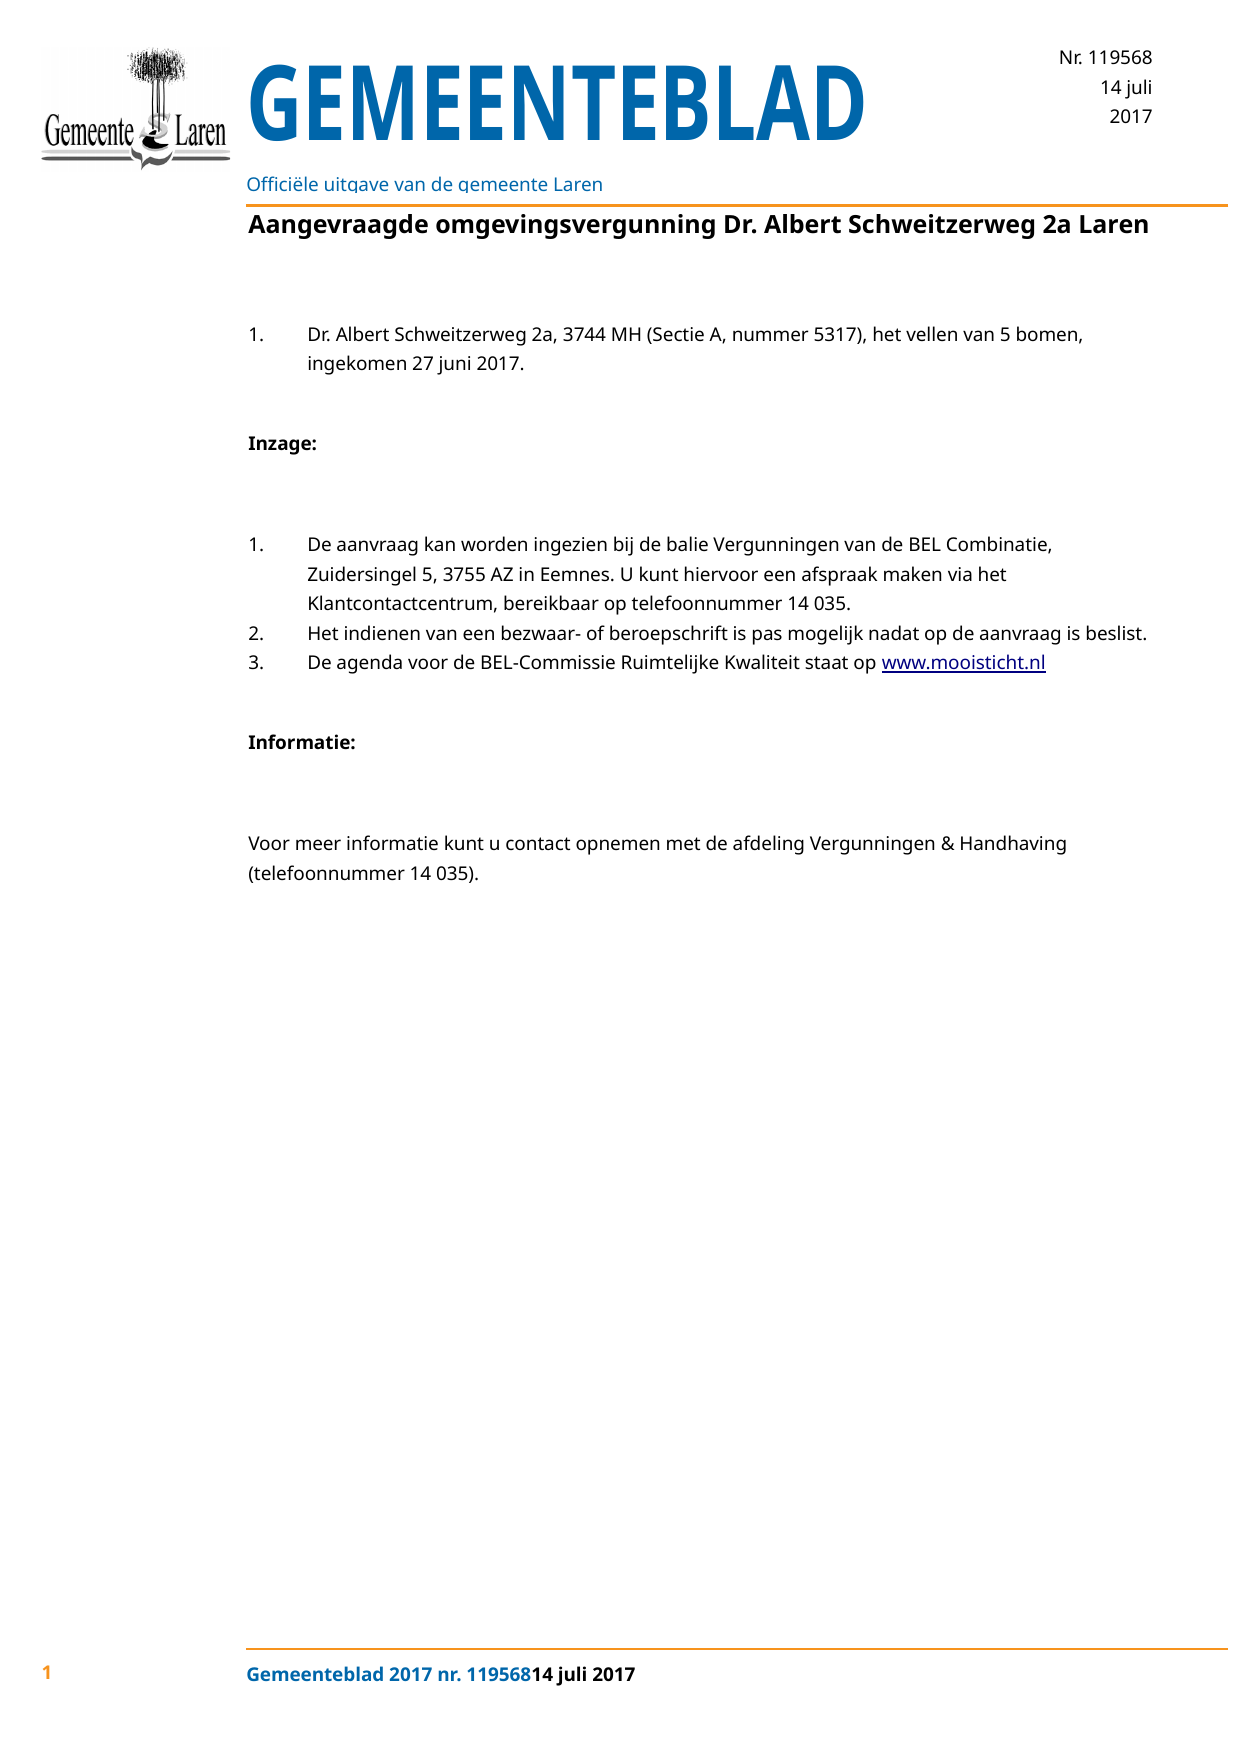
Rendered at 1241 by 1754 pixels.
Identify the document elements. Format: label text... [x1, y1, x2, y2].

list De agenda voor de BEL-Commissie Ruimtelijke Kwaliteit staat op www.mooisticht.nl [248, 649, 1152, 675]
list De aanvraag kan worden ingezien bij de balie Vergunningen van de BEL Combinatie, Zuidersingel 5, 3755 AZ in Eemnes. U kunt hiervoor een afspraak maken via het Klantcontactcentrum, bereikbaar op telefoonnummer 14 035. [248, 531, 1152, 616]
text Inzage: [248, 430, 1152, 456]
picture [41, 47, 231, 172]
list Het indienen van een bezwaar- of beroepschrift is pas mogelijk nadat op de aanvraag is beslist. [248, 620, 1152, 646]
text Informatie: [248, 729, 1152, 755]
list Dr. Albert Schweitzerweg 2a, 3744 MH (Sectie A, nummer 5317), het vellen van 5 bomen, ingekomen 27 juni 2017. [248, 321, 1152, 376]
text Aangevraagde omgevingsvergunning Dr. Albert Schweitzerweg 2a Laren [248, 207, 1152, 241]
text Voor meer informatie kunt u contact opnemen met de afdeling Vergunningen & Handhaving (telefoonnummer 14 035). [248, 830, 1152, 886]
